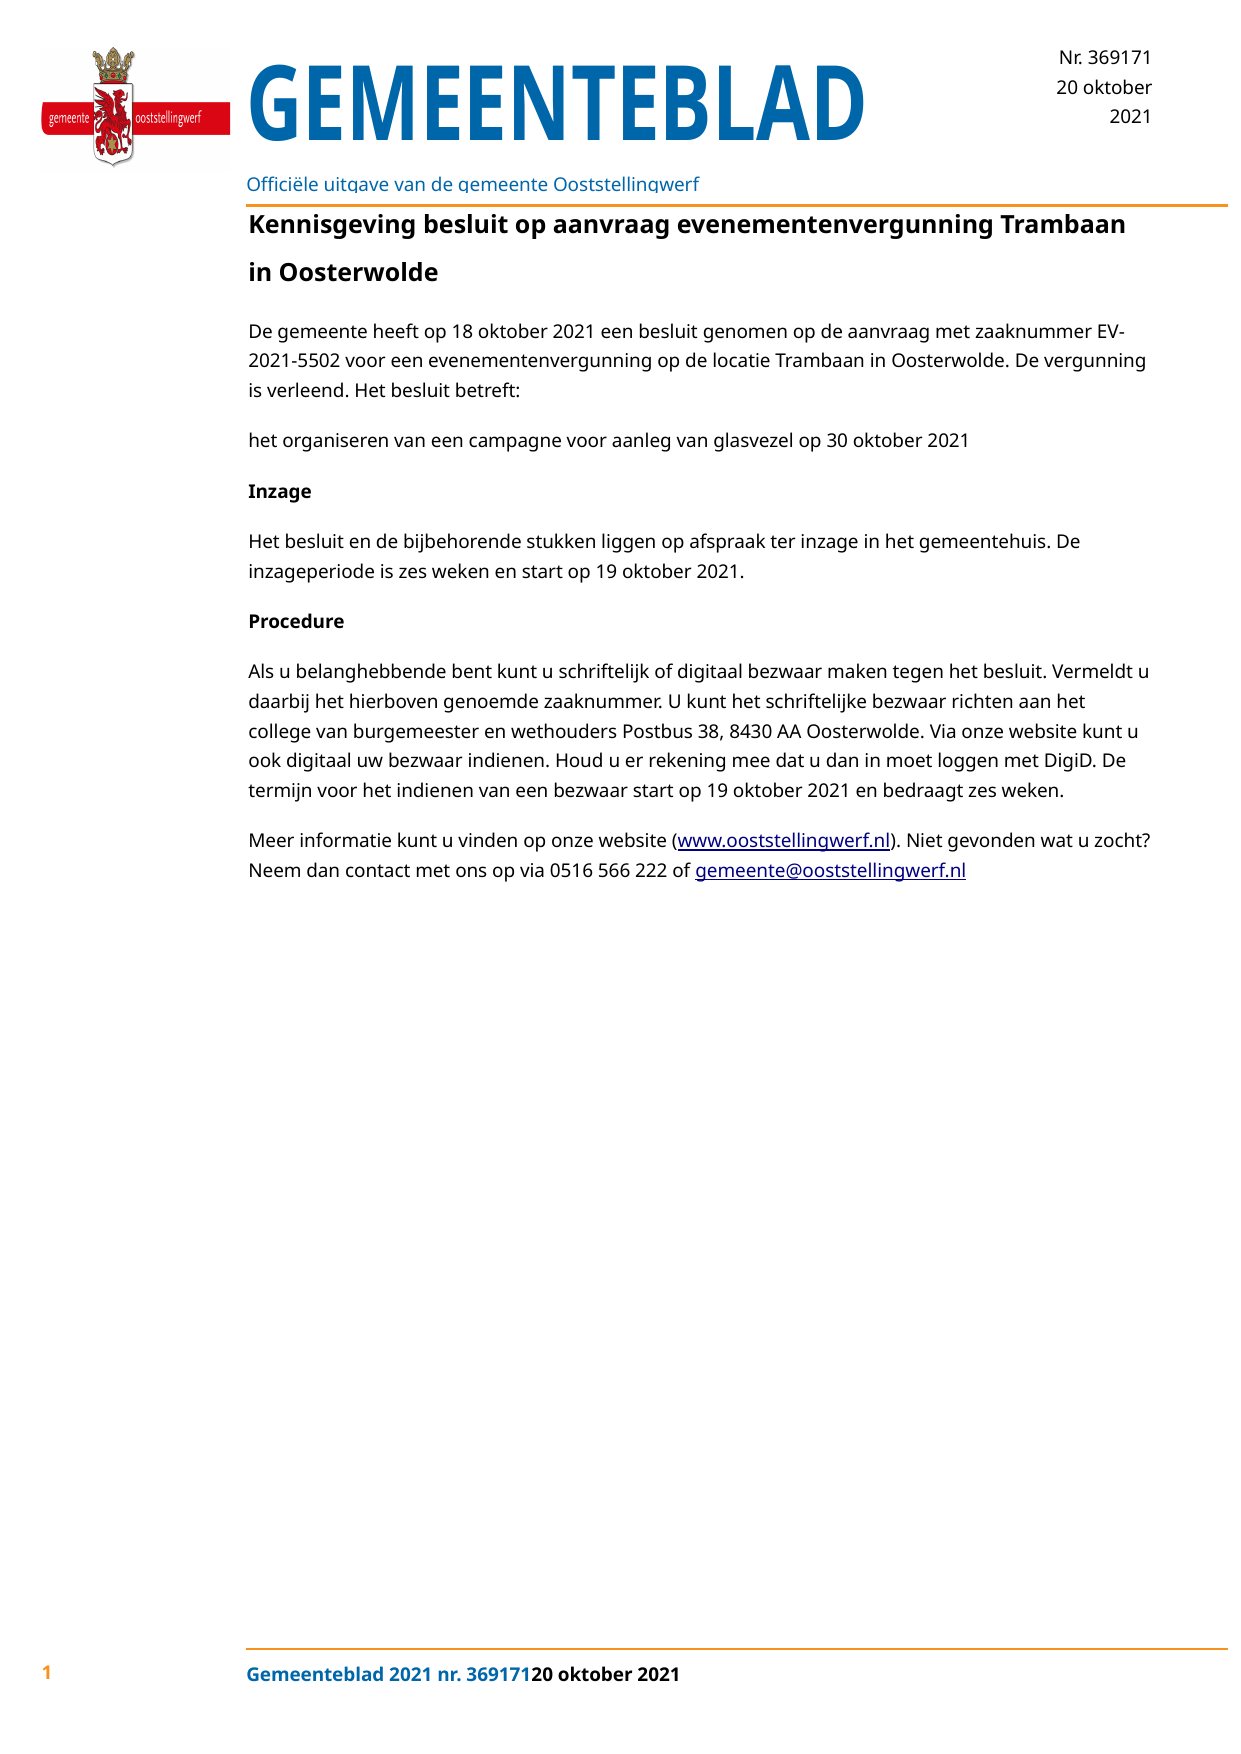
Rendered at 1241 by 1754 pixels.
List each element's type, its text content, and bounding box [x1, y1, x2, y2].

text Kennisgeving besluit op aanvraag evenementenvergunning Trambaan in Oosterwolde [248, 207, 1152, 288]
picture [41, 47, 231, 172]
text Meer informatie kunt u vinden op onze website (www.ooststellingwerf.nl). Niet gevonden wat u zocht? Neem dan contact met ons op via 0516 566 222 of gemeente@ooststellingwerf.nl [248, 827, 1152, 883]
text Het besluit en de bijbehorende stukken liggen op afspraak ter inzage in het gemeentehuis. De inzageperiode is zes weken en start op 19 oktober 2021. [248, 528, 1152, 584]
text Als u belanghebbende bent kunt u schriftelijk of digitaal bezwaar maken tegen het besluit. Vermeldt u daarbij het hierboven genoemde zaaknummer. U kunt het schriftelijke bezwaar richten aan het college van burgemeester en wethouders Postbus 38, 8430 AA Oosterwolde. Via onze website kunt u ook digitaal uw bezwaar indienen. Houd u er rekening mee dat u dan in moet loggen met DigiD. De termijn voor het indienen van een bezwaar start op 19 oktober 2021 en bedraagt zes weken. [248, 659, 1152, 803]
text het organiseren van een campagne voor aanleg van glasvezel op 30 oktober 2021 [248, 427, 1152, 453]
text De gemeente heeft op 18 oktober 2021 een besluit genomen op de aanvraag met zaaknummer EV-2021-5502 voor een evenementenvergunning op de locatie Trambaan in Oosterwolde. De vergunning is verleend. Het besluit betreft: [248, 318, 1152, 403]
text Inzage [248, 478, 1152, 504]
text Procedure [248, 608, 1152, 634]
